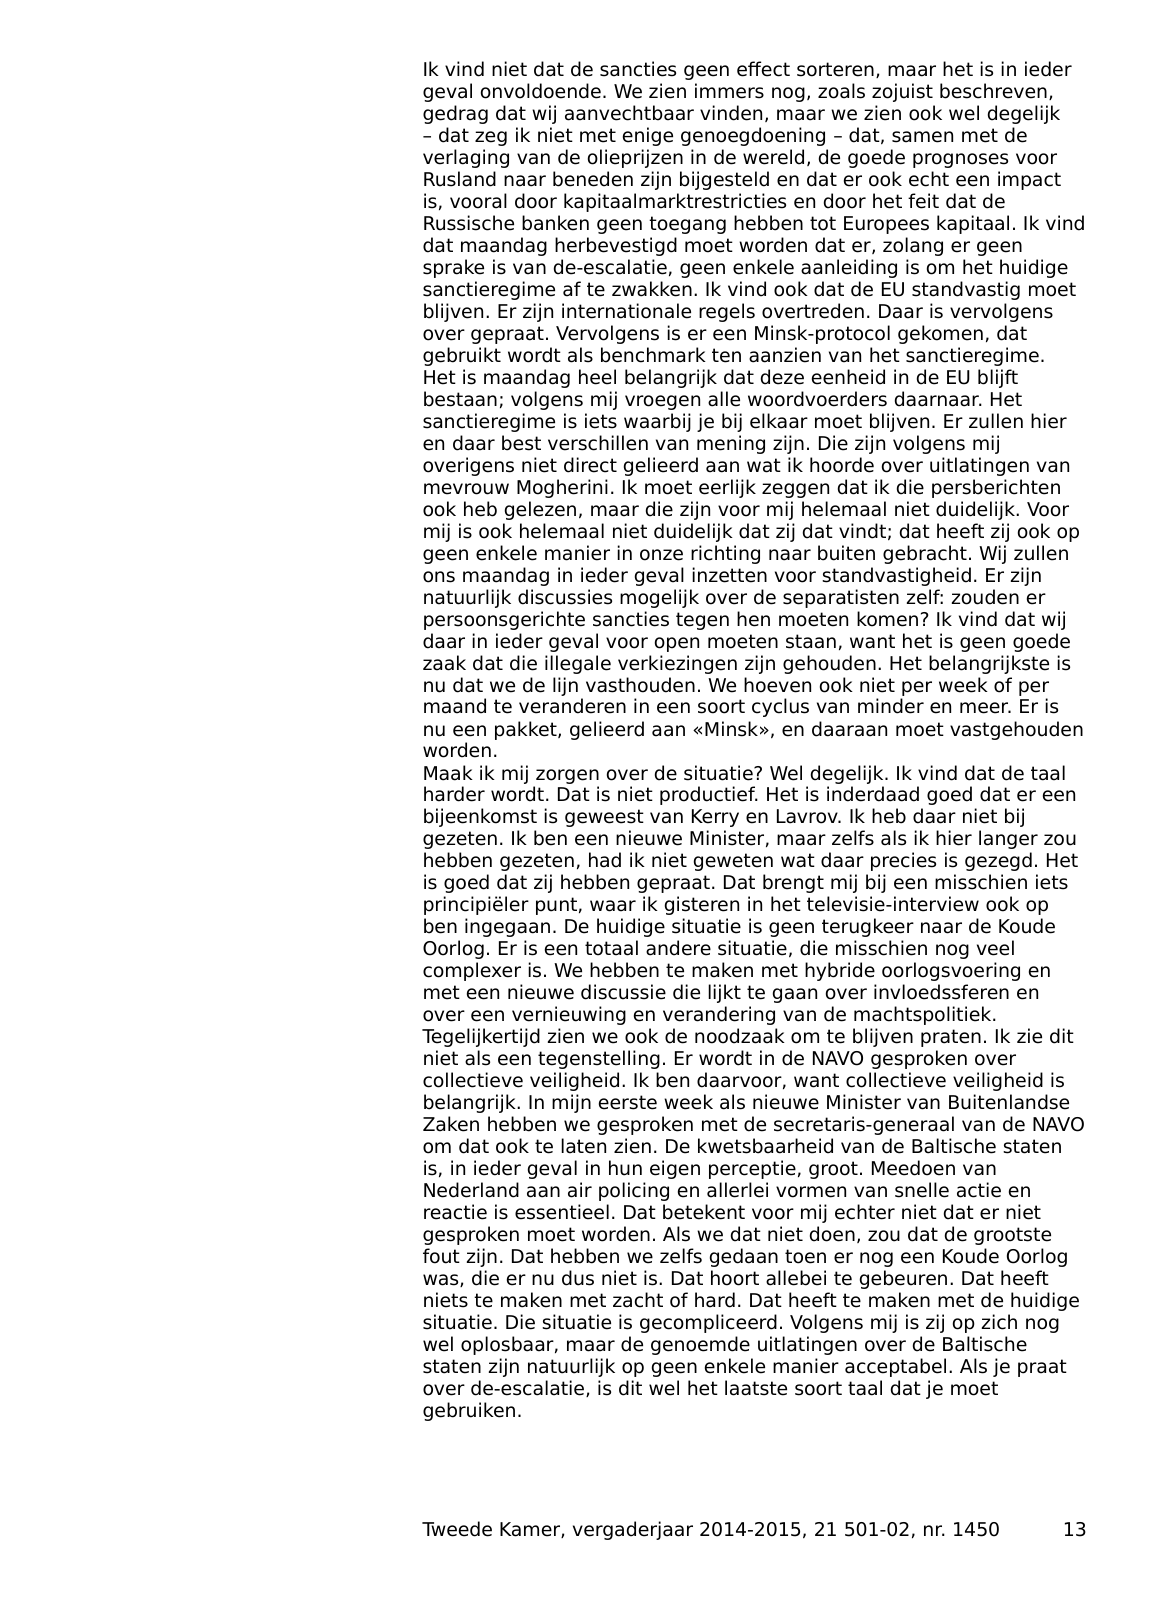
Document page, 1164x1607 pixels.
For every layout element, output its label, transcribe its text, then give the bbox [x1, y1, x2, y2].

text Het is maandag heel belangrijk dat deze eenheid in de EU blijft bestaan; volgens mij vroegen alle woordvoerders daarnaar. Het sanctieregime is iets waarbij je bij elkaar moet blijven. Er zullen hier en daar best verschillen van mening zijn. Die zijn volgens mij overigens niet direct gelieerd aan wat ik hoorde over uitlatingen van mevrouw Mogherini. Ik moet eerlijk zeggen dat ik die persberichten ook heb gelezen, maar die zijn voor mij helemaal niet duidelijk. Voor mij is ook helemaal niet duidelijk dat zij dat vindt; dat heeft zij ook op geen enkele manier in onze richting naar buiten gebracht. Wij zullen ons maandag in ieder geval inzetten voor standvastigheid. Er zijn natuurlijk discussies mogelijk over de separatisten zelf: zouden er persoonsgerichte sancties tegen hen moeten komen? Ik vind dat wij daar in ieder geval voor open moeten staan, want het is geen goede zaak dat die illegale verkiezingen zijn gehouden. Het belangrijkste is nu dat we de lijn vasthouden. We hoeven ook niet per week of per maand te veranderen in een soort cyclus van minder en meer. Er is nu een pakket, gelieerd aan «Minsk», en daaraan moet vastgehouden worden. [422, 367, 1087, 762]
text Ik vind niet dat de sancties geen effect sorteren, maar het is in ieder geval onvoldoende. We zien immers nog, zoals zojuist beschreven, gedrag dat wij aanvechtbaar vinden, maar we zien ook wel degelijk – dat zeg ik niet met enige genoegdoening – dat, samen met de verlaging van de olieprijzen in de wereld, de goede prognoses voor Rusland naar beneden zijn bijgesteld en dat er ook echt een impact is, vooral door kapitaalmarktrestricties en door het feit dat de Russische banken geen toegang hebben tot Europees kapitaal. Ik vind dat maandag herbevestigd moet worden dat er, zolang er geen sprake is van de-escalatie, geen enkele aanleiding is om het huidige sanctieregime af te zwakken. Ik vind ook dat de EU standvastig moet blijven. Er zijn internationale regels overtreden. Daar is vervolgens over gepraat. Vervolgens is er een Minsk-protocol gekomen, dat gebruikt wordt als benchmark ten aanzien van het sanctieregime. [422, 59, 1087, 367]
text Maak ik mij zorgen over de situatie? Wel degelijk. Ik vind dat de taal harder wordt. Dat is niet productief. Het is inderdaad goed dat er een bijeenkomst is geweest van Kerry en Lavrov. Ik heb daar niet bij gezeten. Ik ben een nieuwe Minister, maar zelfs als ik hier langer zou hebben gezeten, had ik niet geweten wat daar precies is gezegd. Het is goed dat zij hebben gepraat. Dat brengt mij bij een misschien iets principiëler punt, waar ik gisteren in het televisie-interview ook op ben ingegaan. De huidige situatie is geen terugkeer naar de Koude Oorlog. Er is een totaal andere situatie, die misschien nog veel complexer is. We hebben te maken met hybride oorlogsvoering en met een nieuwe discussie die lijkt te gaan over invloedssferen en over een vernieuwing en verandering van de machtspolitiek. Tegelijkertijd zien we ook de noodzaak om te blijven praten. Ik zie dit niet als een tegenstelling. Er wordt in de NAVO gesproken over collectieve veiligheid. Ik ben daarvoor, want collectieve veiligheid is belangrijk. In mijn eerste week als nieuwe Minister van Buitenlandse Zaken hebben we gesproken met de secretaris-generaal van de NAVO om dat ook te laten zien. De kwetsbaarheid van de Baltische staten is, in ieder geval in hun eigen perceptie, groot. Meedoen van Nederland aan air policing en allerlei vormen van snelle actie en reactie is essentieel. Dat betekent voor mij echter niet dat er niet gesproken moet worden. Als we dat niet doen, zou dat de grootste fout zijn. Dat hebben we zelfs gedaan toen er nog een Koude Oorlog was, die er nu dus niet is. Dat hoort allebei te gebeuren. Dat heeft niets te maken met zacht of hard. Dat heeft te maken met de huidige situatie. Die situatie is gecompliceerd. Volgens mij is zij op zich nog wel oplosbaar, maar de genoemde uitlatingen over de Baltische staten zijn natuurlijk op geen enkele manier acceptabel. Als je praat over de-escalatie, is dit wel het laatste soort taal dat je moet gebruiken. [422, 762, 1087, 1422]
